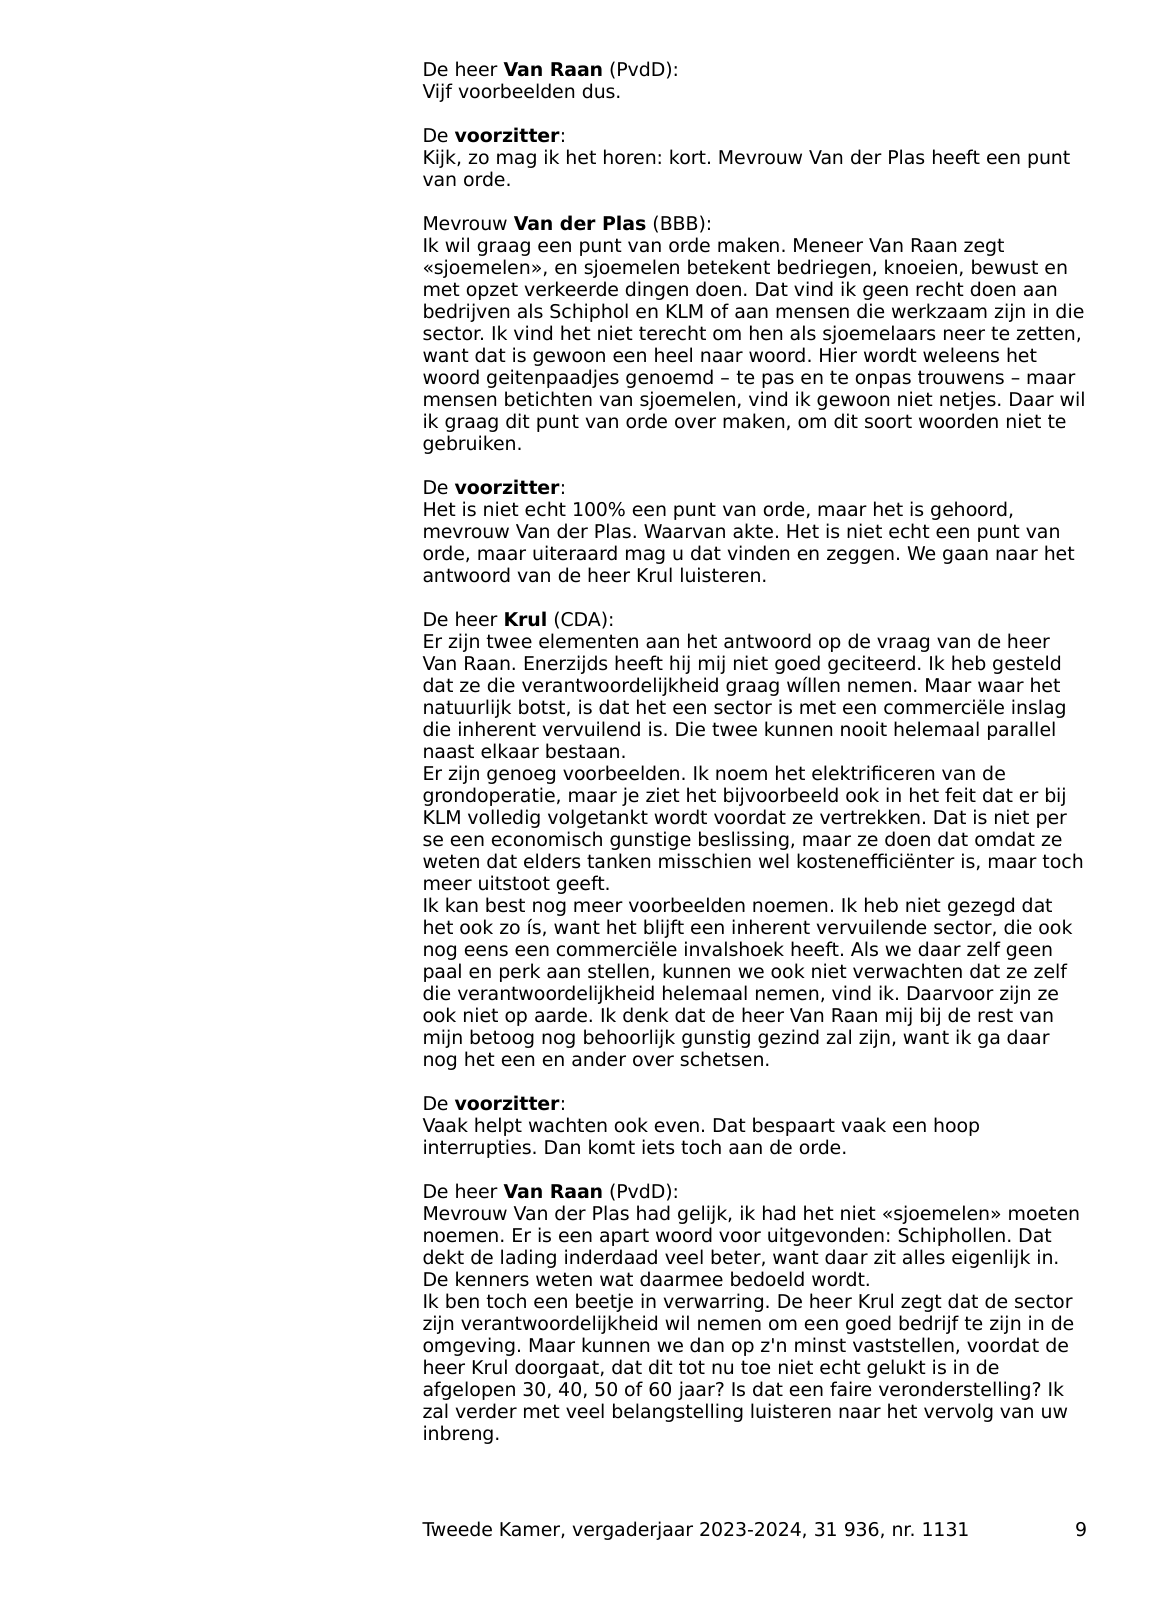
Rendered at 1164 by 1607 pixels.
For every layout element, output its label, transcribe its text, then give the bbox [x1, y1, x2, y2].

text Ik wil graag een punt van orde maken. Meneer Van Raan zegt «sjoemelen», en sjoemelen betekent bedriegen, knoeien, bewust en met opzet verkeerde dingen doen. Dat vind ik geen recht doen aan bedrijven als Schiphol en KLM of aan mensen die werkzaam zijn in die sector. Ik vind het niet terecht om hen als sjoemelaars neer te zetten, want dat is gewoon een heel naar woord. Hier wordt weleens het woord geitenpaadjes genoemd – te pas en te onpas trouwens – maar mensen betichten van sjoemelen, vind ik gewoon niet netjes. Daar wil ik graag dit punt van orde over maken, om dit soort woorden niet te gebruiken. [422, 235, 1087, 455]
text De heer Krul (CDA): [422, 609, 1087, 631]
text De heer Van Raan (PvdD): [422, 1181, 1087, 1203]
text Er zijn genoeg voorbeelden. Ik noem het elektrificeren van de grondoperatie, maar je ziet het bijvoorbeeld ook in het feit dat er bij KLM volledig volgetankt wordt voordat ze vertrekken. Dat is niet per se een economisch gunstige beslissing, maar ze doen dat omdat ze weten dat elders tanken misschien wel kostenefficiënter is, maar toch meer uitstoot geeft. [422, 763, 1087, 895]
text Mevrouw Van der Plas (BBB): [422, 213, 1087, 235]
text Kijk, zo mag ik het horen: kort. Mevrouw Van der Plas heeft een punt van orde. [422, 147, 1087, 191]
text Vijf voorbeelden dus. [422, 81, 1087, 103]
text De voorzitter: [422, 477, 1087, 499]
text De voorzitter: [422, 1093, 1087, 1115]
text Mevrouw Van der Plas had gelijk, ik had het niet «sjoemelen» moeten noemen. Er is een apart woord voor uitgevonden: Schiphollen. Dat dekt de lading inderdaad veel beter, want daar zit alles eigenlijk in. De kenners weten wat daarmee bedoeld wordt. [422, 1203, 1087, 1291]
text Ik ben toch een beetje in verwarring. De heer Krul zegt dat de sector zijn verantwoordelijkheid wil nemen om een goed bedrijf te zijn in de omgeving. Maar kunnen we dan op z'n minst vaststellen, voordat de heer Krul doorgaat, dat dit tot nu toe niet echt gelukt is in de afgelopen 30, 40, 50 of 60 jaar? Is dat een faire veronderstelling? Ik zal verder met veel belangstelling luisteren naar het vervolg van uw inbreng. [422, 1291, 1087, 1445]
text De heer Van Raan (PvdD): [422, 59, 1087, 81]
text De voorzitter: [422, 125, 1087, 147]
text Vaak helpt wachten ook even. Dat bespaart vaak een hoop interrupties. Dan komt iets toch aan de orde. [422, 1115, 1087, 1159]
text Het is niet echt 100% een punt van orde, maar het is gehoord, mevrouw Van der Plas. Waarvan akte. Het is niet echt een punt van orde, maar uiteraard mag u dat vinden en zeggen. We gaan naar het antwoord van de heer Krul luisteren. [422, 499, 1087, 587]
text Er zijn twee elementen aan het antwoord op de vraag van de heer Van Raan. Enerzijds heeft hij mij niet goed geciteerd. Ik heb gesteld dat ze die verantwoordelijkheid graag wíllen nemen. Maar waar het natuurlijk botst, is dat het een sector is met een commerciële inslag die inherent vervuilend is. Die twee kunnen nooit helemaal parallel naast elkaar bestaan. [422, 631, 1087, 763]
text Ik kan best nog meer voorbeelden noemen. Ik heb niet gezegd dat het ook zo ís, want het blijft een inherent vervuilende sector, die ook nog eens een commerciële invalshoek heeft. Als we daar zelf geen paal en perk aan stellen, kunnen we ook niet verwachten dat ze zelf die verantwoordelijkheid helemaal nemen, vind ik. Daarvoor zijn ze ook niet op aarde. Ik denk dat de heer Van Raan mij bij de rest van mijn betoog nog behoorlijk gunstig gezind zal zijn, want ik ga daar nog het een en ander over schetsen. [422, 895, 1087, 1071]
